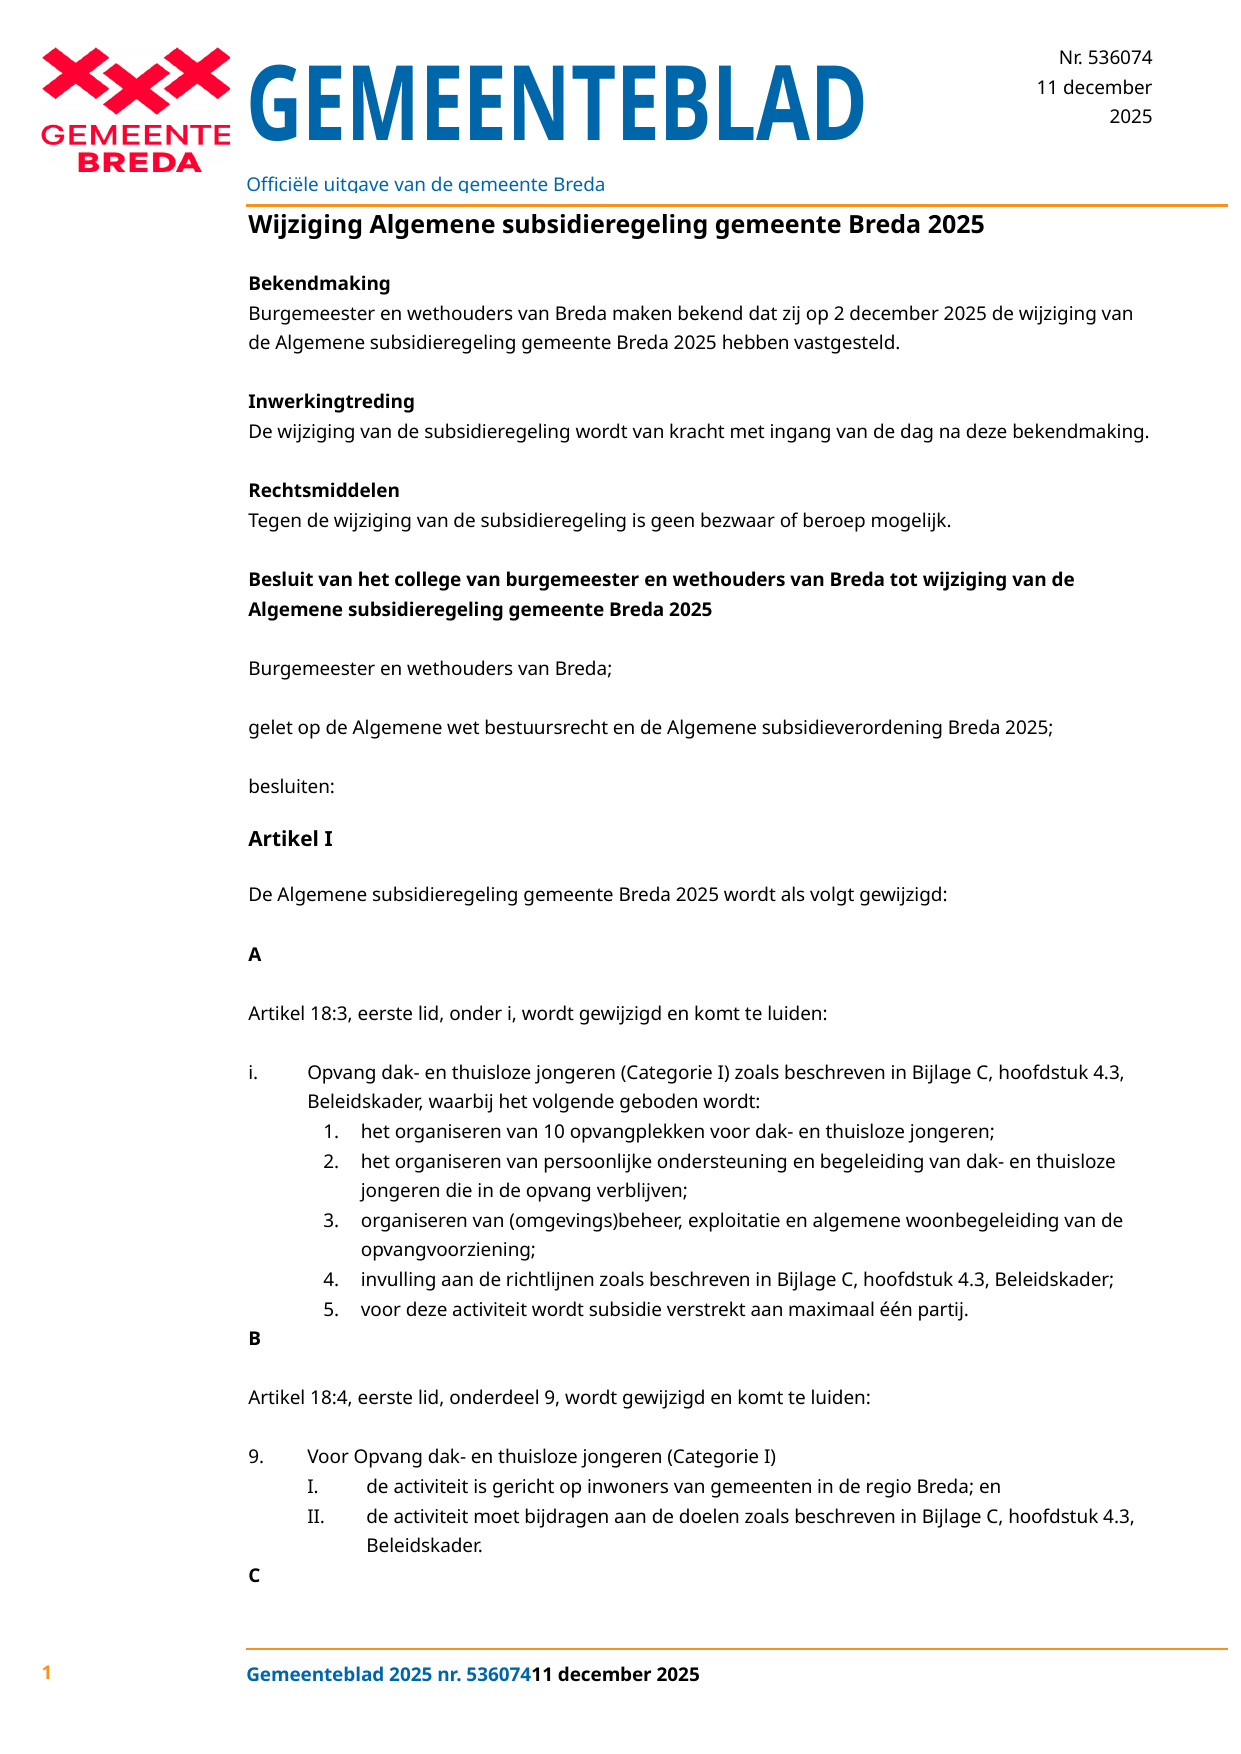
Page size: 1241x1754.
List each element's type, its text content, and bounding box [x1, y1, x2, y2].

list voor deze activiteit wordt subsidie verstrekt aan maximaal één partij. [323, 1296, 1152, 1322]
list het organiseren van 10 opvangplekken voor dak- en thuisloze jongeren; [323, 1118, 1152, 1144]
list Voor Opvang dak- en thuisloze jongeren (Categorie I) [248, 1444, 1152, 1469]
text Besluit van het college van burgemeester en wethouders van Breda tot wijziging van de Algemene subsidieregeling gemeente Breda 2025 [248, 566, 1152, 621]
text Burgemeester en wethouders van Breda; [248, 655, 1152, 681]
text C [248, 1562, 1152, 1588]
list organiseren van (omgevings)beheer, exploitatie en algemene woonbegeleiding van de opvangvoorziening; [323, 1207, 1152, 1262]
text Artikel 18:4, eerste lid, onderdeel 9, wordt gewijzigd en komt te luiden: [248, 1384, 1152, 1410]
text Bekendmaking [248, 270, 1152, 296]
text Tegen de wijziging van de subsidieregeling is geen bezwaar of beroep mogelijk. [248, 507, 1152, 533]
list invulling aan de richtlijnen zoals beschreven in Bijlage C, hoofdstuk 4.3, Beleidskader; [323, 1266, 1152, 1292]
text A [248, 941, 1152, 967]
list Opvang dak- en thuisloze jongeren (Categorie I) zoals beschreven in Bijlage C, hoofdstuk 4.3, Beleidskader, waarbij het volgende geboden wordt: [248, 1059, 1152, 1114]
text Inwerkingtreding [248, 389, 1152, 414]
text Burgemeester en wethouders van Breda maken bekend dat zij op 2 december 2025 de wijziging van de Algemene subsidieregeling gemeente Breda 2025 hebben vastgesteld. [248, 300, 1152, 355]
text De wijziging van de subsidieregeling wordt van kracht met ingang van de dag na deze bekendmaking. [248, 418, 1152, 444]
text Artikel 18:3, eerste lid, onder i, wordt gewijzigd en komt te luiden: [248, 1000, 1152, 1026]
text gelet op de Algemene wet bestuursrecht en de Algemene subsidieverordening Breda 2025; [248, 714, 1152, 740]
list de activiteit moet bijdragen aan de doelen zoals beschreven in Bijlage C, hoofdstuk 4.3, Beleidskader. [307, 1503, 1152, 1558]
text Artikel I [248, 824, 1152, 852]
picture [41, 47, 231, 172]
list de activiteit is gericht op inwoners van gemeenten in de regio Breda; en [307, 1473, 1152, 1499]
text besluiten: [248, 773, 1152, 799]
text Rechtsmiddelen [248, 477, 1152, 503]
text B [248, 1325, 1152, 1351]
text Wijziging Algemene subsidieregeling gemeente Breda 2025 [248, 207, 1152, 241]
list het organiseren van persoonlijke ondersteuning en begeleiding van dak- en thuisloze jongeren die in de opvang verblijven; [323, 1148, 1152, 1203]
text De Algemene subsidieregeling gemeente Breda 2025 wordt als volgt gewijzigd: [248, 882, 1152, 907]
